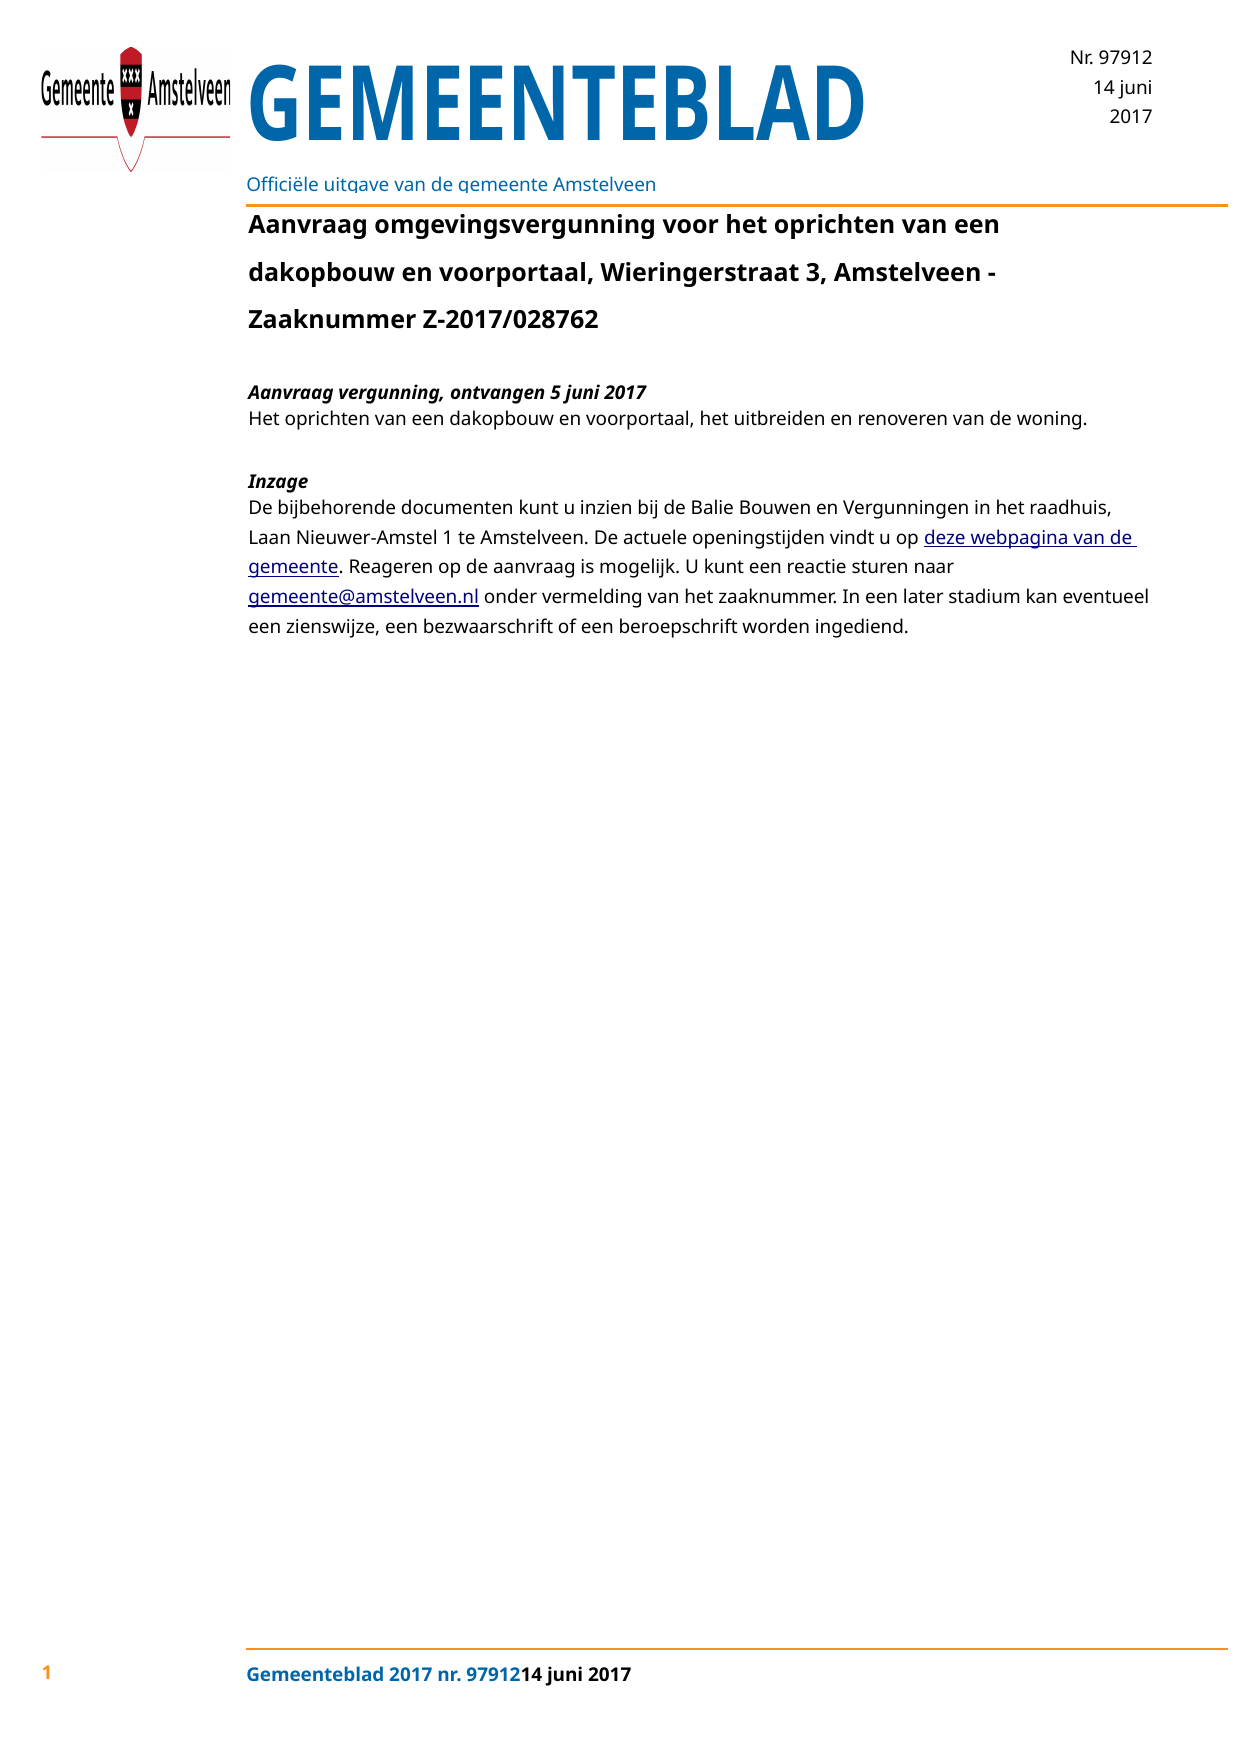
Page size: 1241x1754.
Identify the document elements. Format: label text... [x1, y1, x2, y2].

text Aanvraag vergunning, ontvangen 5 juni 2017 [248, 379, 1152, 405]
text Inzage [248, 469, 1152, 494]
text Aanvraag omgevingsvergunning voor het oprichten van een dakopbouw en voorportaal, Wieringerstraat 3, Amstelveen - Zaaknummer Z-2017/028762 [248, 207, 1152, 336]
text Het oprichten van een dakopbouw en voorportaal, het uitbreiden en renoveren van de woning. [248, 405, 1152, 431]
text De bijbehorende documenten kunt u inzien bij de Balie Bouwen en Vergunningen in het raadhuis, Laan Nieuwer-Amstel 1 te Amstelveen. De actuele openingstijden vindt u op deze webpagina van de gemeente. Reageren op de aanvraag is mogelijk. U kunt een reactie sturen naar gemeente@amstelveen.nl onder vermelding van het zaaknummer. In een later stadium kan eventueel een zienswijze, een bezwaarschrift of een beroepschrift worden ingediend. [248, 494, 1152, 638]
picture [41, 47, 231, 172]
